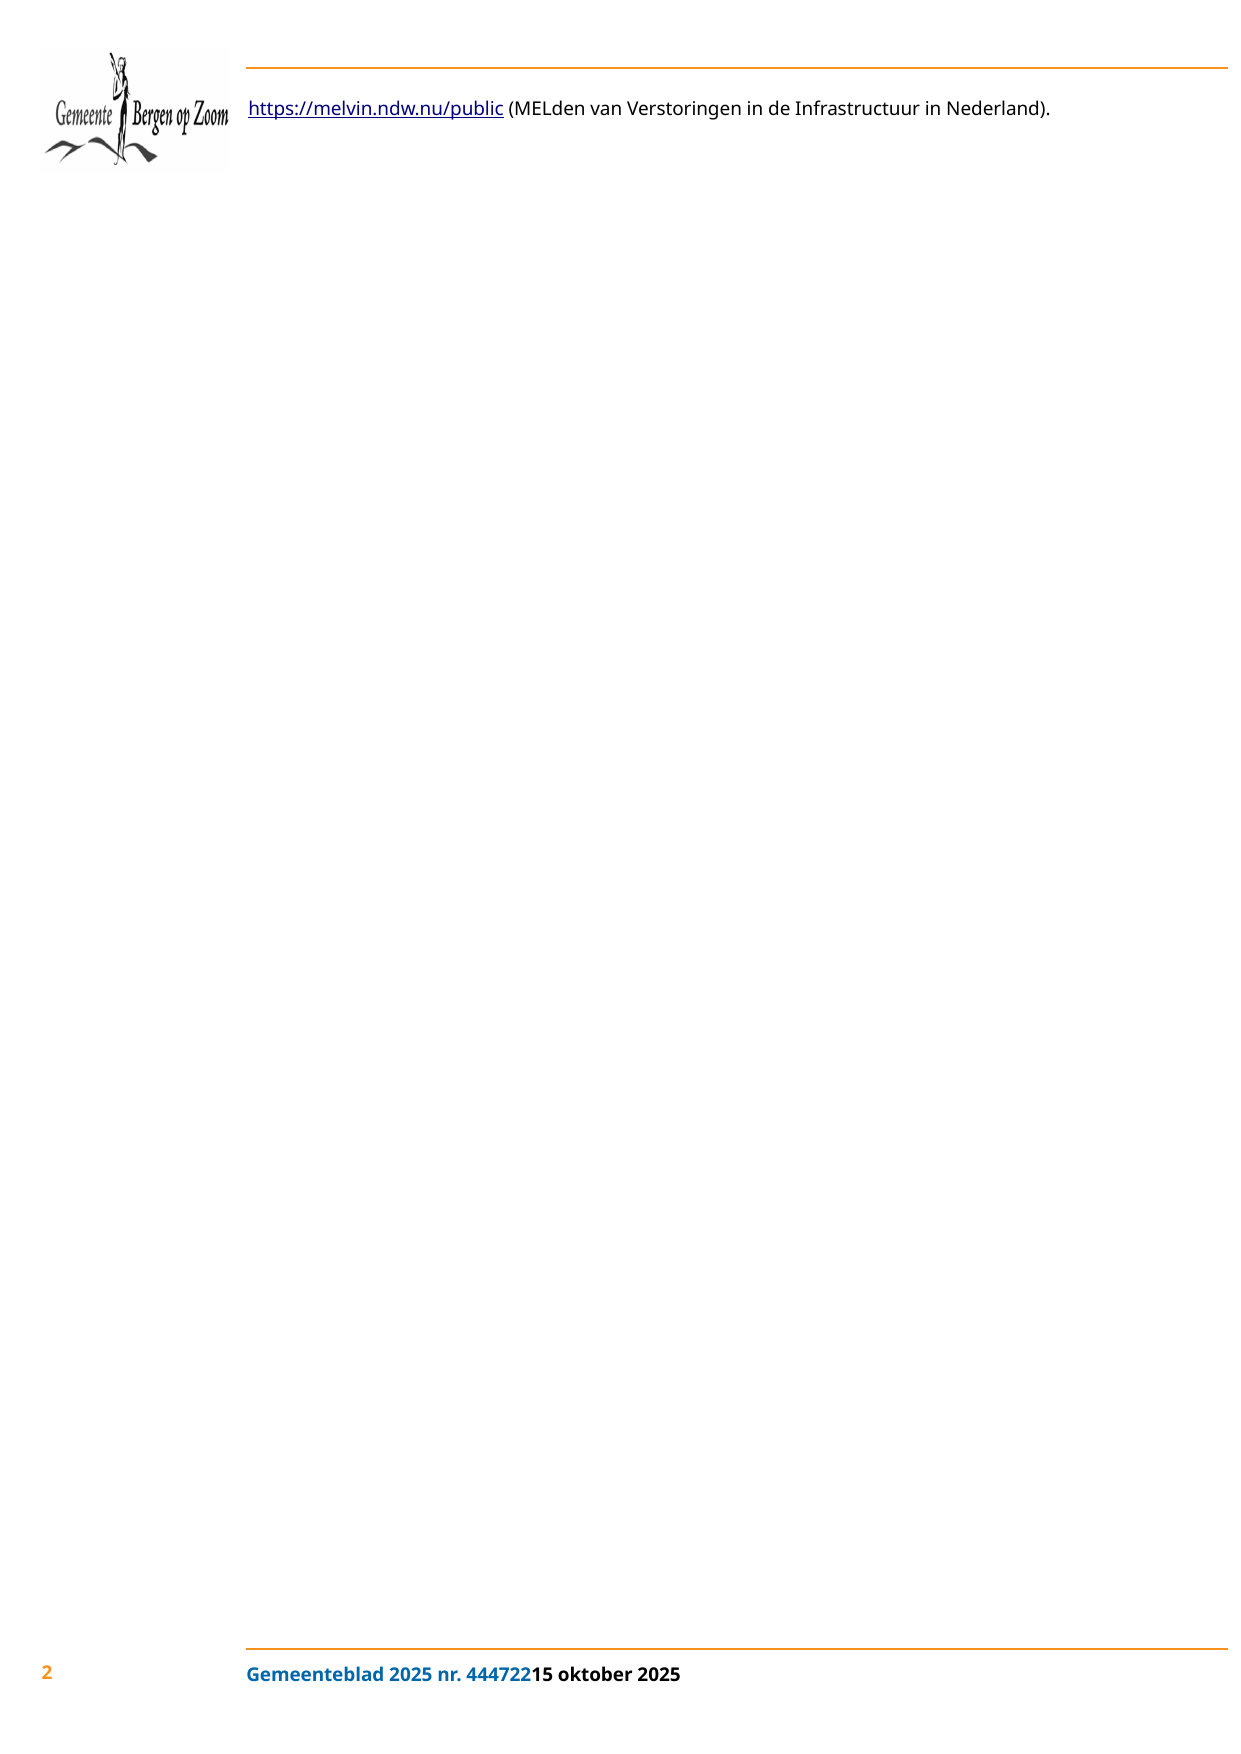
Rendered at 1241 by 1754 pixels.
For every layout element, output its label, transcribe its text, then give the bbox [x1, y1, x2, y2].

text https://melvin.ndw.nu/public (MELden van Verstoringen in de Infrastructuur in Nederland). [248, 95, 1152, 121]
picture [41, 47, 231, 172]
